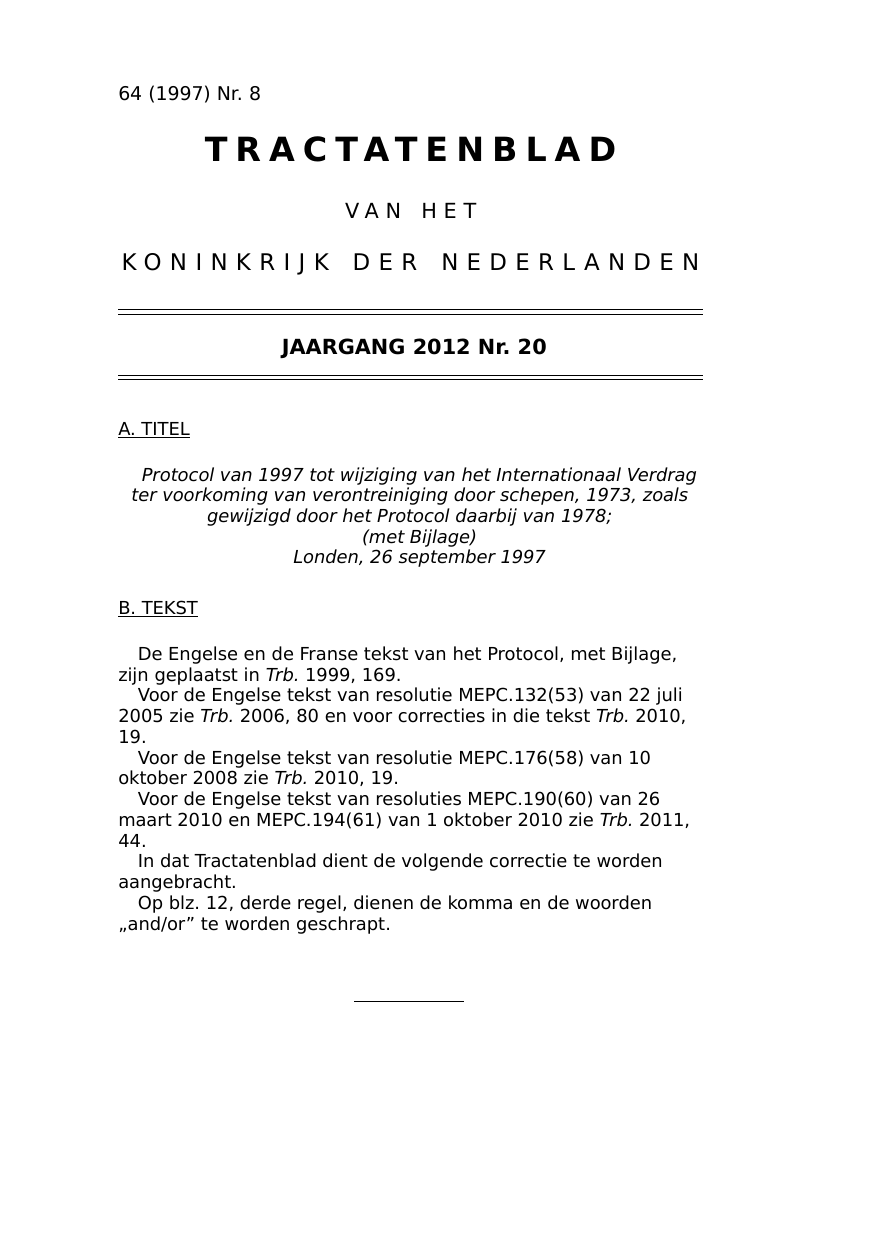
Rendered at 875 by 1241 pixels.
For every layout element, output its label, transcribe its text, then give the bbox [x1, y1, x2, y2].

text Voor de Engelse tekst van resolutie MEPC.176(58) van 10 oktober 2008 zie Trb. 2010, 19. [118, 747, 703, 789]
text Protocol van 1997 tot wijziging van het Internationaal Verdrag ter voorkoming van verontreiniging door schepen, 1973, zoals gewijzigd door het Protocol daarbij van 1978; [118, 464, 703, 527]
text Voor de Engelse tekst van resolutie MEPC.132(53) van 22 juli 2005 zie Trb. 2006, 80 en voor correcties in die tekst Trb. 2010, 19. [118, 685, 703, 747]
text JAARGANG 2012 Nr. 20 [118, 335, 703, 359]
text Londen, 26 september 1997 [118, 547, 703, 568]
text VAN HET [118, 199, 703, 223]
text KONINKRIJK DER NEDERLANDEN [118, 249, 703, 276]
text Op blz. 12, derde regel, dienen de komma en de woorden „and/or” te worden geschrapt. [118, 893, 703, 934]
text In dat Tractatenblad dient de volgende correctie te worden aangebracht. [118, 851, 703, 893]
text De Engelse en de Franse tekst van het Protocol, met Bijlage, zijn geplaatst in Trb. 1999, 169. [118, 644, 703, 685]
text TRACTATENBLAD [118, 130, 703, 169]
subtitle B. TEKST [118, 598, 703, 619]
text (met Bijlage) [118, 527, 703, 547]
subtitle A. TITEL [118, 419, 703, 439]
text Voor de Engelse tekst van resoluties MEPC.190(60) van 26 maart 2010 en MEPC.194(61) van 1 oktober 2010 zie Trb. 2011, 44. [118, 789, 703, 851]
text 64 (1997) Nr. 8 [118, 83, 703, 105]
